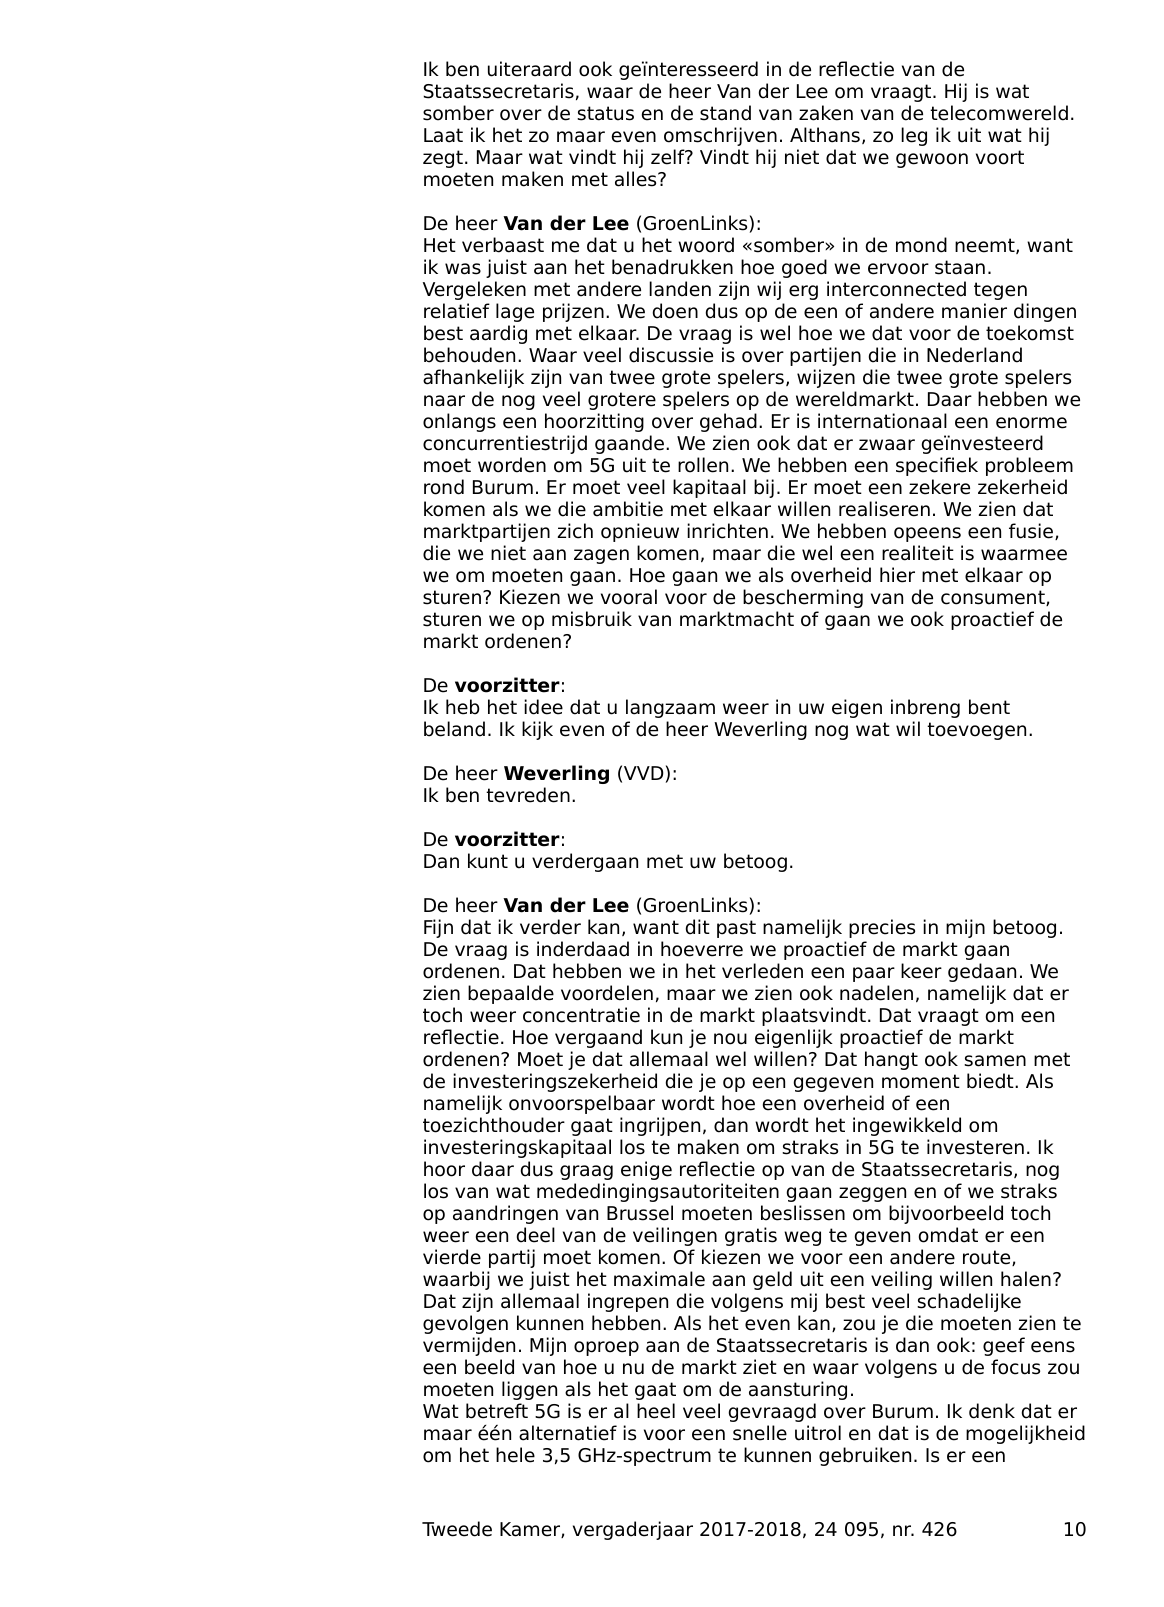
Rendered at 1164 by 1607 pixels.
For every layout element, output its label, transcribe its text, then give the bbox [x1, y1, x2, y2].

text Ik ben uiteraard ook geïnteresseerd in de reflectie van de Staatssecretaris, waar de heer Van der Lee om vraagt. Hij is wat somber over de status en de stand van zaken van de telecomwereld. Laat ik het zo maar even omschrijven. Althans, zo leg ik uit wat hij zegt. Maar wat vindt hij zelf? Vindt hij niet dat we gewoon voort moeten maken met alles? [422, 59, 1087, 191]
text Het verbaast me dat u het woord «somber» in de mond neemt, want ik was juist aan het benadrukken hoe goed we ervoor staan. Vergeleken met andere landen zijn wij erg interconnected tegen relatief lage prijzen. We doen dus op de een of andere manier dingen best aardig met elkaar. De vraag is wel hoe we dat voor de toekomst behouden. Waar veel discussie is over partijen die in Nederland afhankelijk zijn van twee grote spelers, wijzen die twee grote spelers naar de nog veel grotere spelers op de wereldmarkt. Daar hebben we onlangs een hoorzitting over gehad. Er is internationaal een enorme concurrentiestrijd gaande. We zien ook dat er zwaar geïnvesteerd moet worden om 5G uit te rollen. We hebben een specifiek probleem rond Burum. Er moet veel kapitaal bij. Er moet een zekere zekerheid komen als we die ambitie met elkaar willen realiseren. We zien dat marktpartijen zich opnieuw inrichten. We hebben opeens een fusie, die we niet aan zagen komen, maar die wel een realiteit is waarmee we om moeten gaan. Hoe gaan we als overheid hier met elkaar op sturen? Kiezen we vooral voor de bescherming van de consument, sturen we op misbruik van marktmacht of gaan we ook proactief de markt ordenen? [422, 235, 1087, 653]
text De voorzitter: [422, 829, 1087, 851]
text Dan kunt u verdergaan met uw betoog. [422, 851, 1087, 873]
text Ik ben tevreden. [422, 785, 1087, 807]
text De heer Van der Lee (GroenLinks): [422, 213, 1087, 235]
text De heer Van der Lee (GroenLinks): [422, 895, 1087, 917]
text Ik heb het idee dat u langzaam weer in uw eigen inbreng bent beland. Ik kijk even of de heer Weverling nog wat wil toevoegen. [422, 697, 1087, 741]
text De voorzitter: [422, 675, 1087, 697]
text De heer Weverling (VVD): [422, 763, 1087, 785]
text Fijn dat ik verder kan, want dit past namelijk precies in mijn betoog. De vraag is inderdaad in hoeverre we proactief de markt gaan ordenen. Dat hebben we in het verleden een paar keer gedaan. We zien bepaalde voordelen, maar we zien ook nadelen, namelijk dat er toch weer concentratie in de markt plaatsvindt. Dat vraagt om een reflectie. Hoe vergaand kun je nou eigenlijk proactief de markt ordenen? Moet je dat allemaal wel willen? Dat hangt ook samen met de investeringszekerheid die je op een gegeven moment biedt. Als namelijk onvoorspelbaar wordt hoe een overheid of een toezichthouder gaat ingrijpen, dan wordt het ingewikkeld om investeringskapitaal los te maken om straks in 5G te investeren. Ik hoor daar dus graag enige reflectie op van de Staatssecretaris, nog los van wat mededingingsautoriteiten gaan zeggen en of we straks op aandringen van Brussel moeten beslissen om bijvoorbeeld toch weer een deel van de veilingen gratis weg te geven omdat er een vierde partij moet komen. Of kiezen we voor een andere route, waarbij we juist het maximale aan geld uit een veiling willen halen? Dat zijn allemaal ingrepen die volgens mij best veel schadelijke gevolgen kunnen hebben. Als het even kan, zou je die moeten zien te vermijden. Mijn oproep aan de Staatssecretaris is dan ook: geef eens een beeld van hoe u nu de markt ziet en waar volgens u de focus zou moeten liggen als het gaat om de aansturing. [422, 917, 1087, 1401]
text Wat betreft 5G is er al heel veel gevraagd over Burum. Ik denk dat er maar één alternatief is voor een snelle uitrol en dat is de mogelijkheid om het hele 3,5 GHz-spectrum te kunnen gebruiken. Is er een [422, 1401, 1087, 1467]
